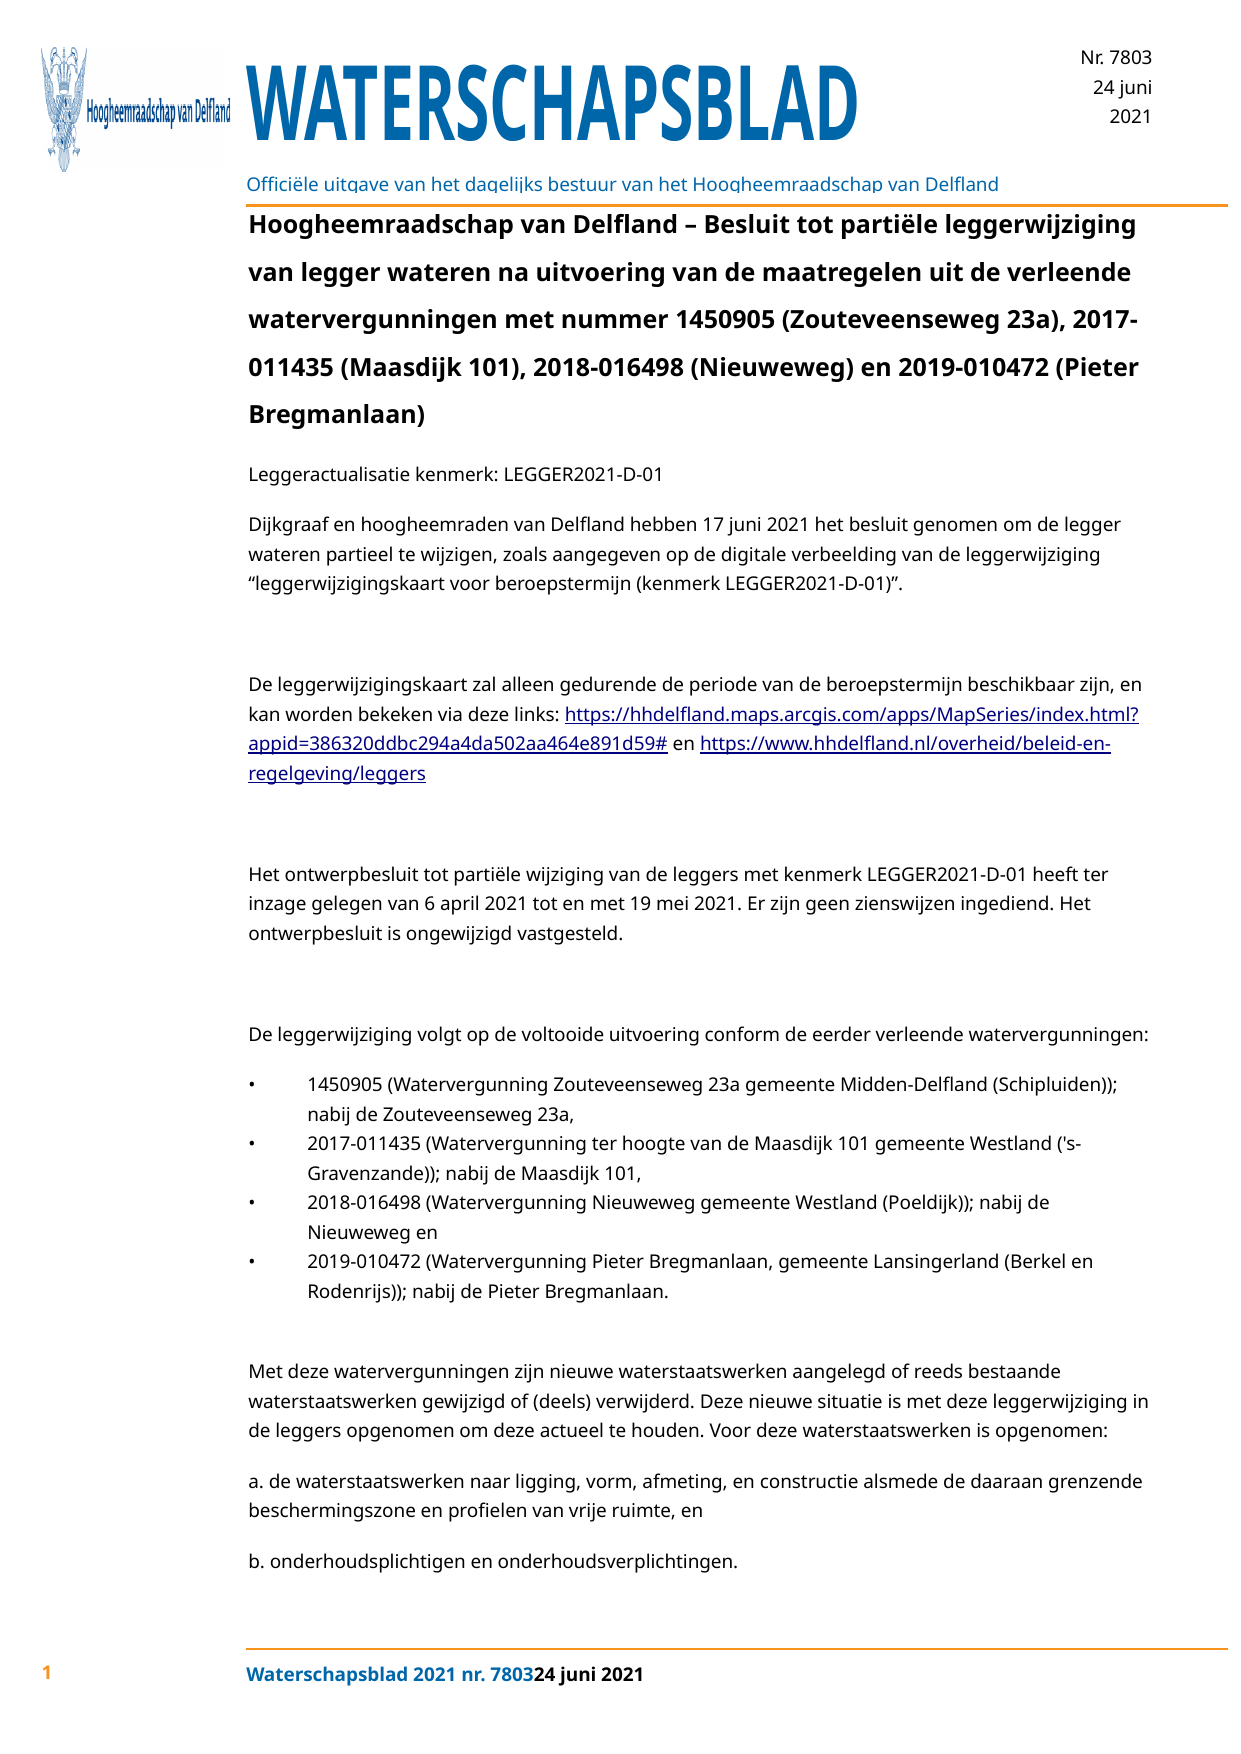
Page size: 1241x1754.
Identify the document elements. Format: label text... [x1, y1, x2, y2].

text Hoogheemraadschap van Delfland – Besluit tot partiële leggerwijziging van legger wateren na uitvoering van de maatregelen uit de verleende watervergunningen met nummer 1450905 (Zouteveenseweg 23a), 2017-011435 (Maasdijk 101), 2018-016498 (Nieuweweg) en 2019-010472 (Pieter Bregmanlaan) [248, 207, 1152, 431]
list 2018-016498 (Watervergunning Nieuweweg gemeente Westland (Poeldijk)); nabij de Nieuweweg en [248, 1189, 1152, 1245]
text Leggeractualisatie kenmerk: LEGGER2021-D-01 [248, 461, 1152, 486]
list 1450905 (Watervergunning Zouteveenseweg 23a gemeente Midden-Delfland (Schipluiden)); nabij de Zouteveenseweg 23a, [248, 1071, 1152, 1126]
list 2019-010472 (Watervergunning Pieter Bregmanlaan, gemeente Lansingerland (Berkel en Rodenrijs)); nabij de Pieter Bregmanlaan. [248, 1249, 1152, 1304]
text De leggerwijziging volgt op de voltooide uitvoering conform de eerder verleende watervergunningen: [248, 1021, 1152, 1046]
text Dijkgraaf en hoogheemraden van Delfland hebben 17 juni 2021 het besluit genomen om de legger wateren partieel te wijzigen, zoals aangegeven op de digitale verbeelding van de leggerwijziging “leggerwijzigingskaart voor beroepstermijn (kenmerk LEGGER2021-D-01)”. [248, 511, 1152, 596]
text b. onderhoudsplichtigen en onderhoudsverplichtingen. [248, 1548, 1152, 1573]
text Met deze watervergunningen zijn nieuwe waterstaatswerken aangelegd of reeds bestaande waterstaatswerken gewijzigd of (deels) verwijderd. Deze nieuwe situatie is met deze leggerwijziging in de leggers opgenomen om deze actueel te houden. Voor deze waterstaatswerken is opgenomen: [248, 1358, 1152, 1443]
text a. de waterstaatswerken naar ligging, vorm, afmeting, en constructie alsmede de daaraan grenzende beschermingszone en profielen van vrije ruimte, en [248, 1468, 1152, 1523]
text De leggerwijzigingskaart zal alleen gedurende de periode van de beroepstermijn beschikbaar zijn, en kan worden bekeken via deze links: https://hhdelfland.maps.arcgis.com/apps/MapSeries/index.html?appid=386320ddbc294a4da502aa464e891d59# en https://www.hhdelfland.nl/overheid/beleid-en-regelgeving/leggers [248, 671, 1152, 786]
text Het ontwerpbesluit tot partiële wijziging van de leggers met kenmerk LEGGER2021-D-01 heeft ter inzage gelegen van 6 april 2021 tot en met 19 mei 2021. Er zijn geen zienswijzen ingediend. Het ontwerpbesluit is ongewijzigd vastgesteld. [248, 861, 1152, 946]
list 2017-011435 (Watervergunning ter hoogte van de Maasdijk 101 gemeente Westland ('s-Gravenzande)); nabij de Maasdijk 101, [248, 1130, 1152, 1186]
picture [41, 47, 231, 172]
